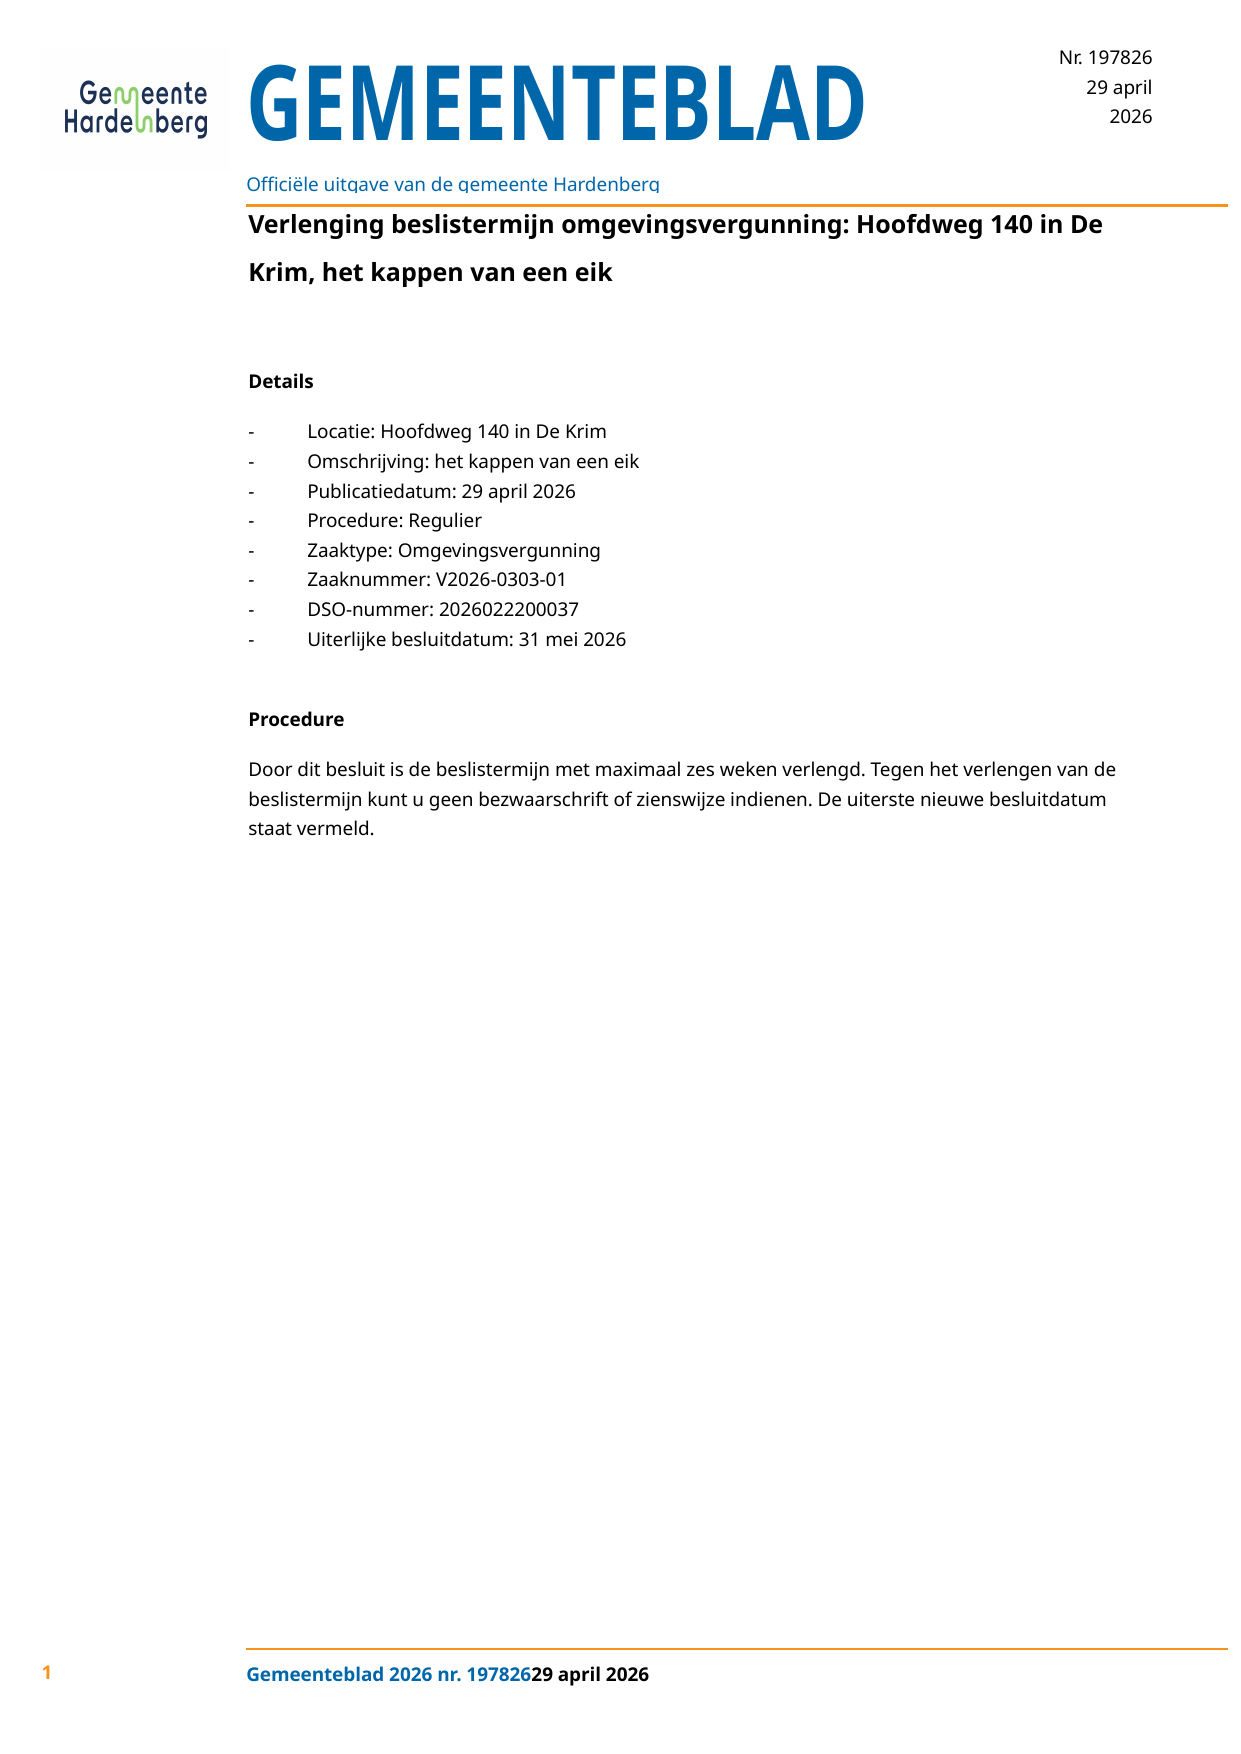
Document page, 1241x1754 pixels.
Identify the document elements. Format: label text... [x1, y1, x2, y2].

list Zaaknummer: V2026-0303-01 [248, 567, 1152, 592]
list Zaaktype: Omgevingsvergunning [248, 537, 1152, 563]
text Door dit besluit is de beslistermijn met maximaal zes weken verlengd. Tegen het verlengen van de beslistermijn kunt u geen bezwaarschrift of zienswijze indienen. De uiterste nieuwe besluitdatum staat vermeld. [248, 756, 1152, 841]
list Omschrijving: het kappen van een eik [248, 448, 1152, 474]
text Details [248, 368, 1152, 394]
picture [41, 47, 231, 172]
text Verlenging beslistermijn omgevingsvergunning: Hoofdweg 140 in De Krim, het kappen van een eik [248, 207, 1152, 288]
text Procedure [248, 706, 1152, 732]
list Locatie: Hoofdweg 140 in De Krim [248, 419, 1152, 444]
list Uiterlijke besluitdatum: 31 mei 2026 [248, 626, 1152, 652]
list Publicatiedatum: 29 april 2026 [248, 478, 1152, 504]
list Procedure: Regulier [248, 507, 1152, 533]
list DSO-nummer: 2026022200037 [248, 596, 1152, 622]
